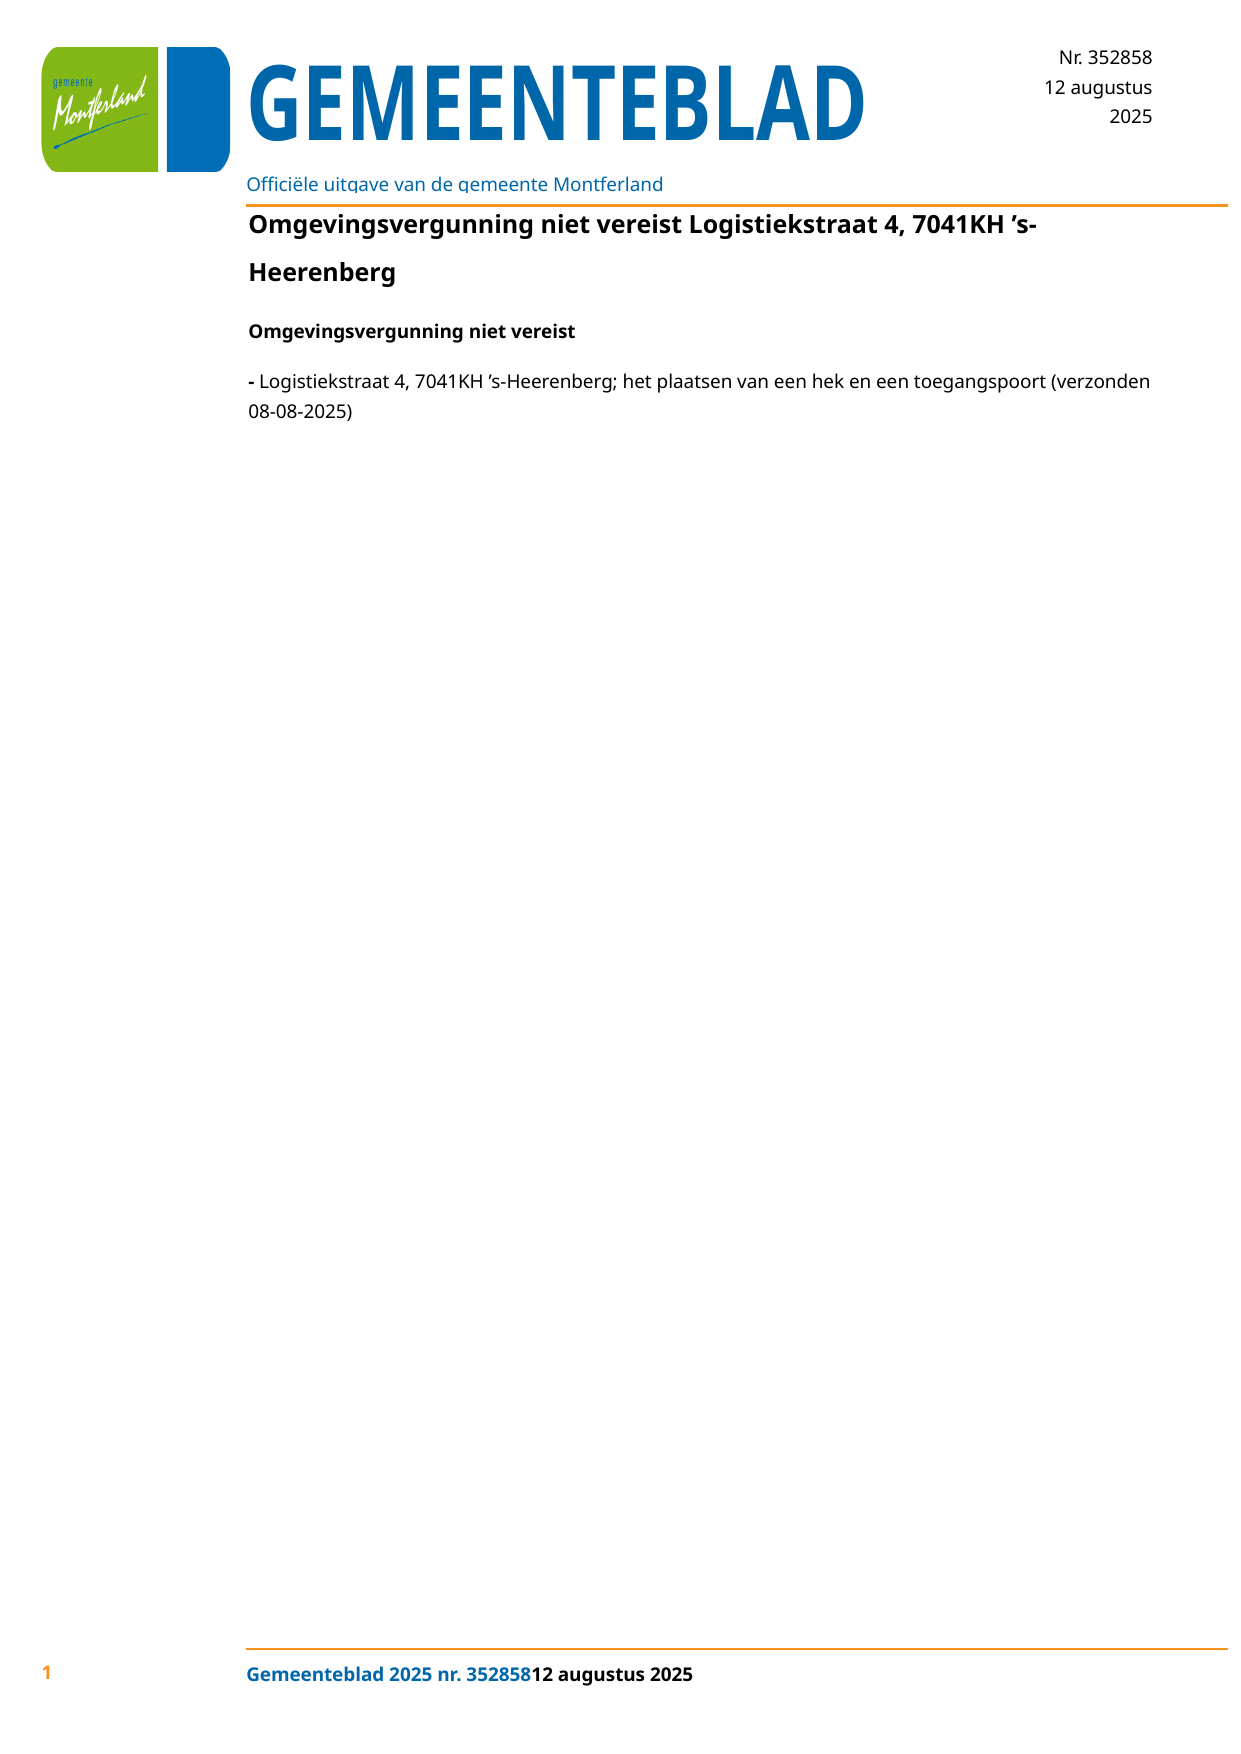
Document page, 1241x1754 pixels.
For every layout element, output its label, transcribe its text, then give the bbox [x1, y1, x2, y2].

text - Logistiekstraat 4, 7041KH ’s-Heerenberg; het plaatsen van een hek en een toegangspoort (verzonden 08-08-2025) [248, 368, 1152, 424]
text Omgevingsvergunning niet vereist Logistiekstraat 4, 7041KH ’s-Heerenberg [248, 207, 1152, 288]
text Omgevingsvergunning niet vereist [248, 318, 1152, 344]
picture [41, 47, 231, 172]
